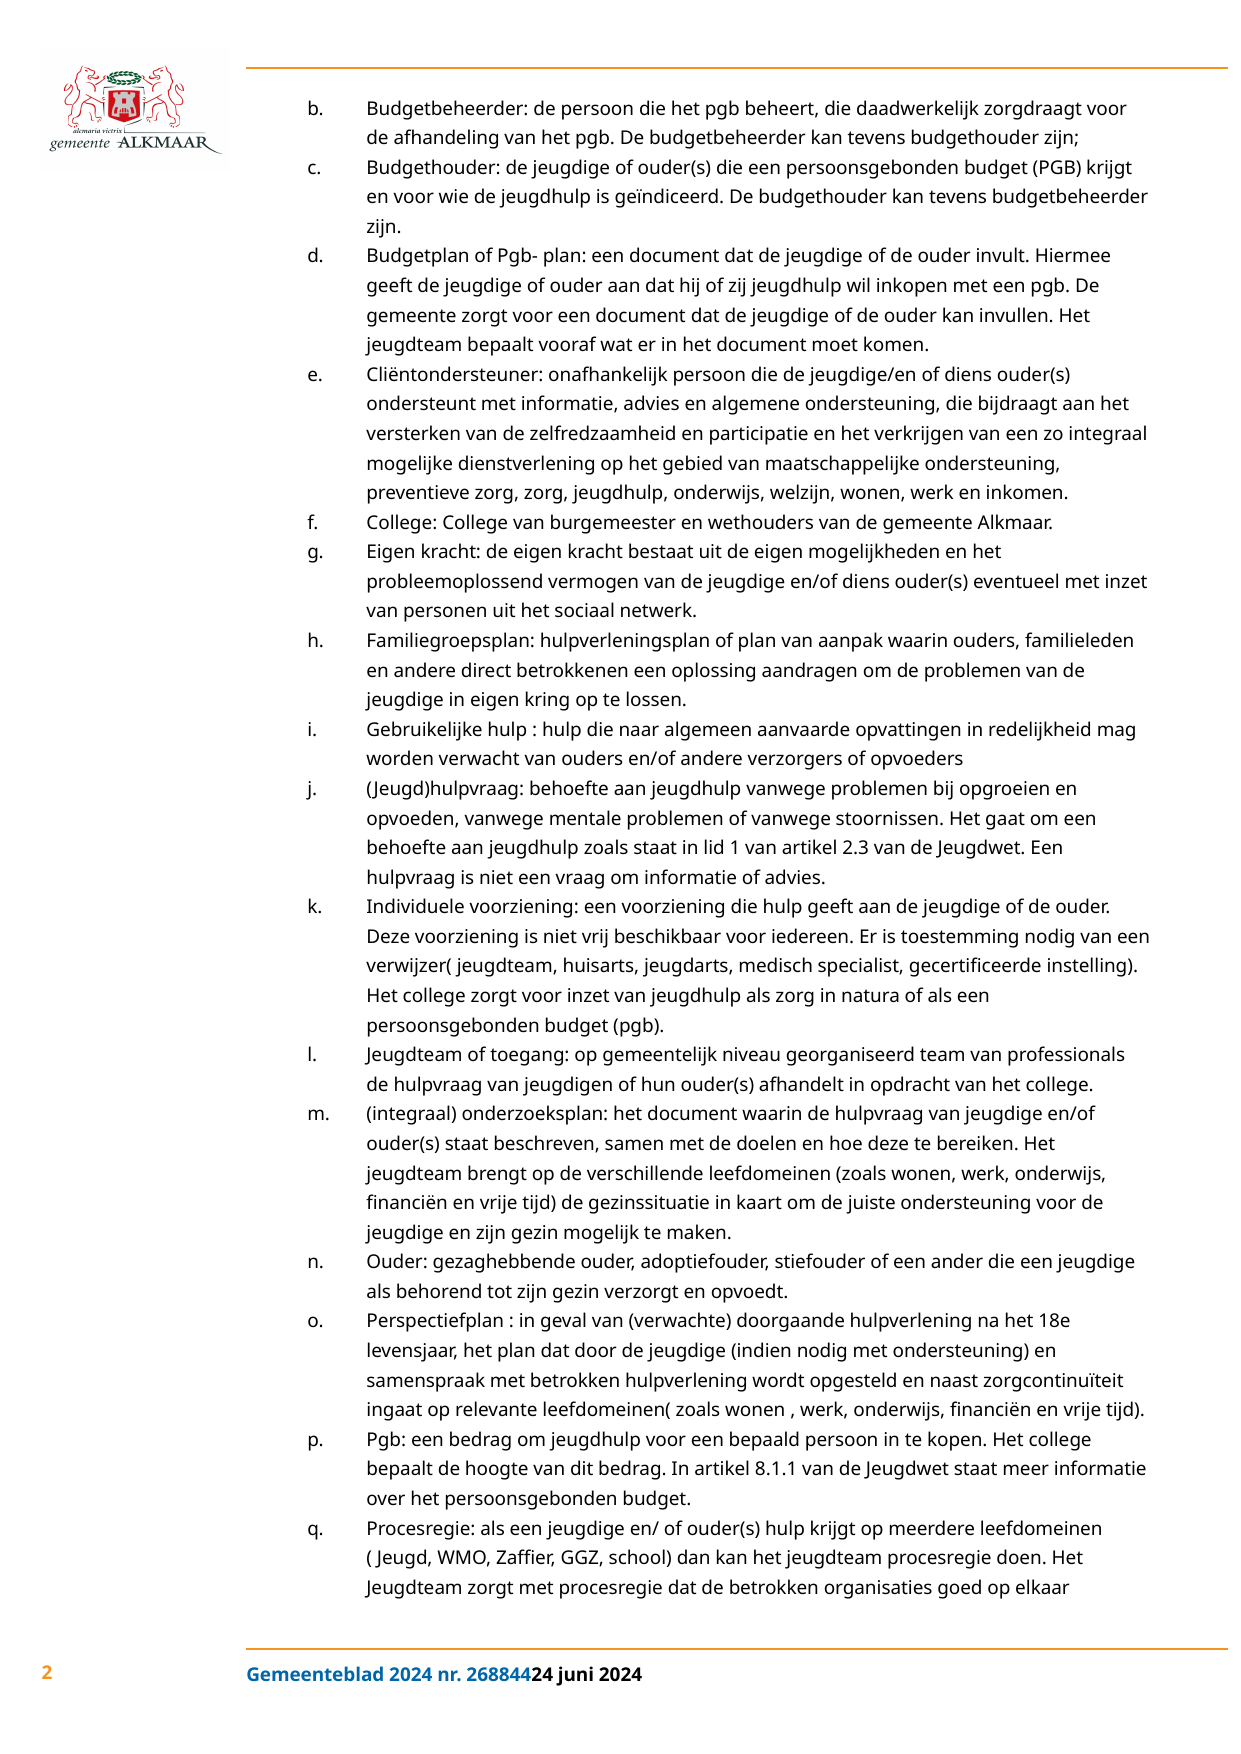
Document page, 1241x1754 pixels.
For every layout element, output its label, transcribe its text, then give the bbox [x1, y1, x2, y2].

picture [41, 47, 231, 172]
list Perspectiefplan : in geval van (verwachte) doorgaande hulpverlening na het 18e levensjaar, het plan dat door de jeugdige (indien nodig met ondersteuning) en samenspraak met betrokken hulpverlening wordt opgesteld en naast zorgcontinuïteit ingaat op relevante leefdomeinen( zoals wonen , werk, onderwijs, financiën en vrije tijd). [307, 1308, 1152, 1422]
list Cliëntondersteuner: onafhankelijk persoon die de jeugdige/en of diens ouder(s) ondersteunt met informatie, advies en algemene ondersteuning, die bijdraagt aan het versterken van de zelfredzaamheid en participatie en het verkrijgen van een zo integraal mogelijke dienstverlening op het gebied van maatschappelijke ondersteuning, preventieve zorg, zorg, jeugdhulp, onderwijs, welzijn, wonen, werk en inkomen. [307, 361, 1152, 505]
list Budgetplan of Pgb- plan: een document dat de jeugdige of de ouder invult. Hiermee geeft de jeugdige of ouder aan dat hij of zij jeugdhulp wil inkopen met een pgb. De gemeente zorgt voor een document dat de jeugdige of de ouder kan invullen. Het jeugdteam bepaalt vooraf wat er in het document moet komen. [307, 243, 1152, 357]
list (Jeugd)hulpvraag: behoefte aan jeugdhulp vanwege problemen bij opgroeien en opvoeden, vanwege mentale problemen of vanwege stoornissen. Het gaat om een behoefte aan jeugdhulp zoals staat in lid 1 van artikel 2.3 van de Jeugdwet. Een hulpvraag is niet een vraag om informatie of advies. [307, 775, 1152, 890]
list Budgethouder: de jeugdige of ouder(s) die een persoonsgebonden budget (PGB) krijgt en voor wie de jeugdhulp is geïndiceerd. De budgethouder kan tevens budgetbeheerder zijn. [307, 154, 1152, 239]
list (integraal) onderzoeksplan: het document waarin de hulpvraag van jeugdige en/of ouder(s) staat beschreven, samen met de doelen en hoe deze te bereiken. Het jeugdteam brengt op de verschillende leefdomeinen (zoals wonen, werk, onderwijs, financiën en vrije tijd) de gezinssituatie in kaart om de juiste ondersteuning voor de jeugdige en zijn gezin mogelijk te maken. [307, 1101, 1152, 1245]
list College: College van burgemeester en wethouders van de gemeente Alkmaar. [307, 509, 1152, 535]
list Ouder: gezaghebbende ouder, adoptiefouder, stiefouder of een ander die een jeugdige als behorend tot zijn gezin verzorgt en opvoedt. [307, 1248, 1152, 1304]
list Gebruikelijke hulp : hulp die naar algemeen aanvaarde opvattingen in redelijkheid mag worden verwacht van ouders en/of andere verzorgers of opvoeders [307, 716, 1152, 771]
list Individuele voorziening: een voorziening die hulp geeft aan de jeugdige of de ouder. Deze voorziening is niet vrij beschikbaar voor iedereen. Er is toestemming nodig van een verwijzer( jeugdteam, huisarts, jeugdarts, medisch specialist, gecertificeerde instelling). Het college zorgt voor inzet van jeugdhulp als zorg in natura of als een persoonsgebonden budget (pgb). [307, 893, 1152, 1038]
list Familiegroepsplan: hulpverleningsplan of plan van aanpak waarin ouders, familieleden en andere direct betrokkenen een oplossing aandragen om de problemen van de jeugdige in eigen kring op te lossen. [307, 627, 1152, 712]
list Budgetbeheerder: de persoon die het pgb beheert, die daadwerkelijk zorgdraagt voor de afhandeling van het pgb. De budgetbeheerder kan tevens budgethouder zijn; [307, 95, 1152, 150]
list Pgb: een bedrag om jeugdhulp voor een bepaald persoon in te kopen. Het college bepaalt de hoogte van dit bedrag. In artikel 8.1.1 van de Jeugdwet staat meer informatie over het persoonsgebonden budget. [307, 1426, 1152, 1511]
list Eigen kracht: de eigen kracht bestaat uit de eigen mogelijkheden en het probleemoplossend vermogen van de jeugdige en/of diens ouder(s) eventueel met inzet van personen uit het sociaal netwerk. [307, 538, 1152, 623]
list Procesregie: als een jeugdige en/ of ouder(s) hulp krijgt op meerdere leefdomeinen ( Jeugd, WMO, Zaffier, GGZ, school) dan kan het jeugdteam procesregie doen. Het Jeugdteam zorgt met procesregie dat de betrokken organisaties goed op elkaar [307, 1515, 1152, 1600]
list Jeugdteam of toegang: op gemeentelijk niveau georganiseerd team van professionals de hulpvraag van jeugdigen of hun ouder(s) afhandelt in opdracht van het college. [307, 1041, 1152, 1097]
